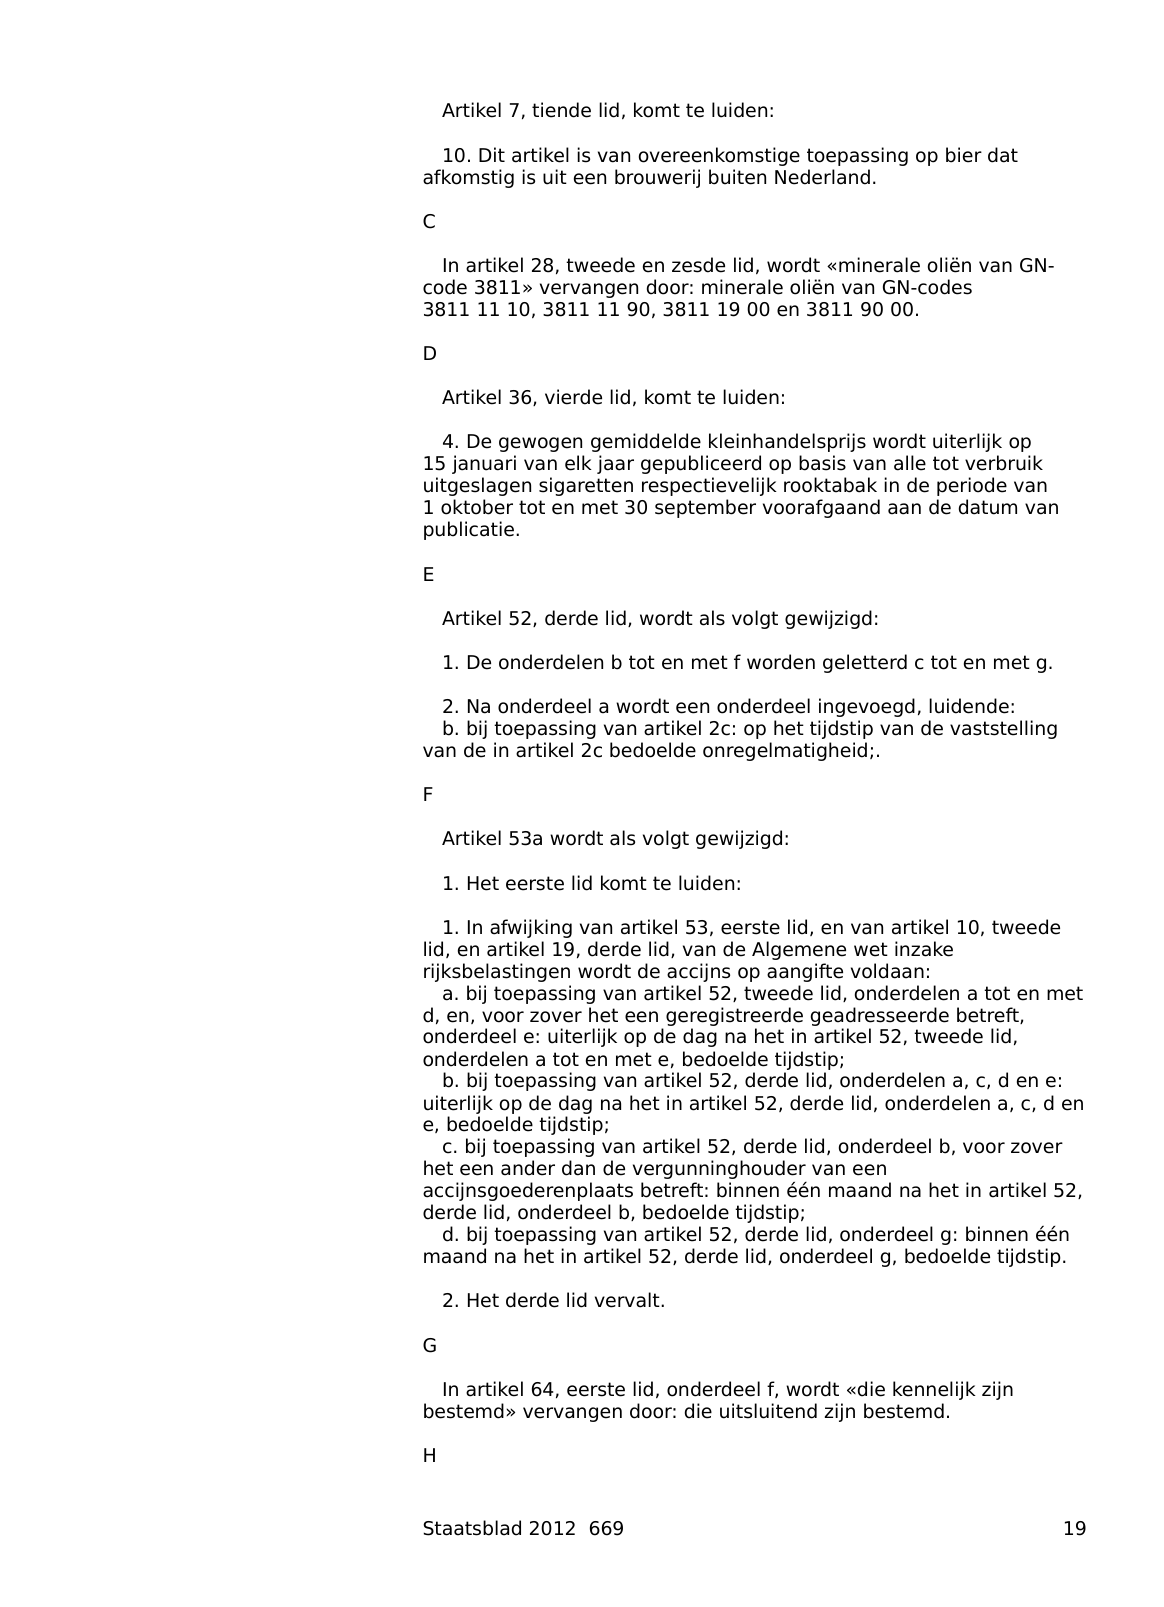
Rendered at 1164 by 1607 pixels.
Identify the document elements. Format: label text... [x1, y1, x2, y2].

text b. bij toepassing van artikel 52, derde lid, onderdelen a, c, d en e: uiterlijk op de dag na het in artikel 52, derde lid, onderdelen a, c, d en e, bedoelde tijdstip; [422, 1070, 1087, 1136]
text In artikel 64, eerste lid, onderdeel f, wordt «die kennelijk zijn bestemd» vervangen door: die uitsluitend zijn bestemd. [422, 1379, 1087, 1423]
text H [422, 1445, 1087, 1467]
text a. bij toepassing van artikel 52, tweede lid, onderdelen a tot en met d, en, voor zover het een geregistreerde geadresseerde betreft, onderdeel e: uiterlijk op de dag na het in artikel 52, tweede lid, onderdelen a tot en met e, bedoelde tijdstip; [422, 982, 1087, 1070]
text 10. Dit artikel is van overeenkomstige toepassing op bier dat afkomstig is uit een brouwerij buiten Nederland. [422, 144, 1087, 188]
text E [422, 563, 1087, 585]
text 1. In afwijking van artikel 53, eerste lid, en van artikel 10, tweede lid, en artikel 19, derde lid, van de Algemene wet inzake rijksbelastingen wordt de accijns op aangifte voldaan: [422, 917, 1087, 982]
text In artikel 28, tweede en zesde lid, wordt «minerale oliën van GN-code 3811» vervangen door: minerale oliën van GN-codes 3811 11 10, 3811 11 90, 3811 19 00 en 3811 90 00. [422, 255, 1087, 321]
text Artikel 53a wordt als volgt gewijzigd: [422, 828, 1087, 850]
text d. bij toepassing van artikel 52, derde lid, onderdeel g: binnen één maand na het in artikel 52, derde lid, onderdeel g, bedoelde tijdstip. [422, 1224, 1087, 1268]
text G [422, 1334, 1087, 1357]
text b. bij toepassing van artikel 2c: op het tijdstip van de vaststelling van de in artikel 2c bedoelde onregelmatigheid;. [422, 718, 1087, 762]
text Artikel 36, vierde lid, komt te luiden: [422, 387, 1087, 409]
text c. bij toepassing van artikel 52, derde lid, onderdeel b, voor zover het een ander dan de vergunninghouder van een accijnsgoederenplaats betreft: binnen één maand na het in artikel 52, derde lid, onderdeel b, bedoelde tijdstip; [422, 1136, 1087, 1224]
text 4. De gewogen gemiddelde kleinhandelsprijs wordt uiterlijk op 15 januari van elk jaar gepubliceerd op basis van alle tot verbruik uitgeslagen sigaretten respectievelijk rooktabak in de periode van 1 oktober tot en met 30 september voorafgaand aan de datum van publicatie. [422, 431, 1087, 541]
text 1. Het eerste lid komt te luiden: [422, 872, 1087, 894]
text C [422, 211, 1087, 233]
text 1. De onderdelen b tot en met f worden geletterd c tot en met g. [422, 652, 1087, 674]
text Artikel 52, derde lid, wordt als volgt gewijzigd: [422, 608, 1087, 629]
text F [422, 784, 1087, 806]
text 2. Na onderdeel a wordt een onderdeel ingevoegd, luidende: [422, 696, 1087, 718]
text 2. Het derde lid vervalt. [422, 1290, 1087, 1312]
text D [422, 343, 1087, 365]
text Artikel 7, tiende lid, komt te luiden: [422, 100, 1087, 122]
